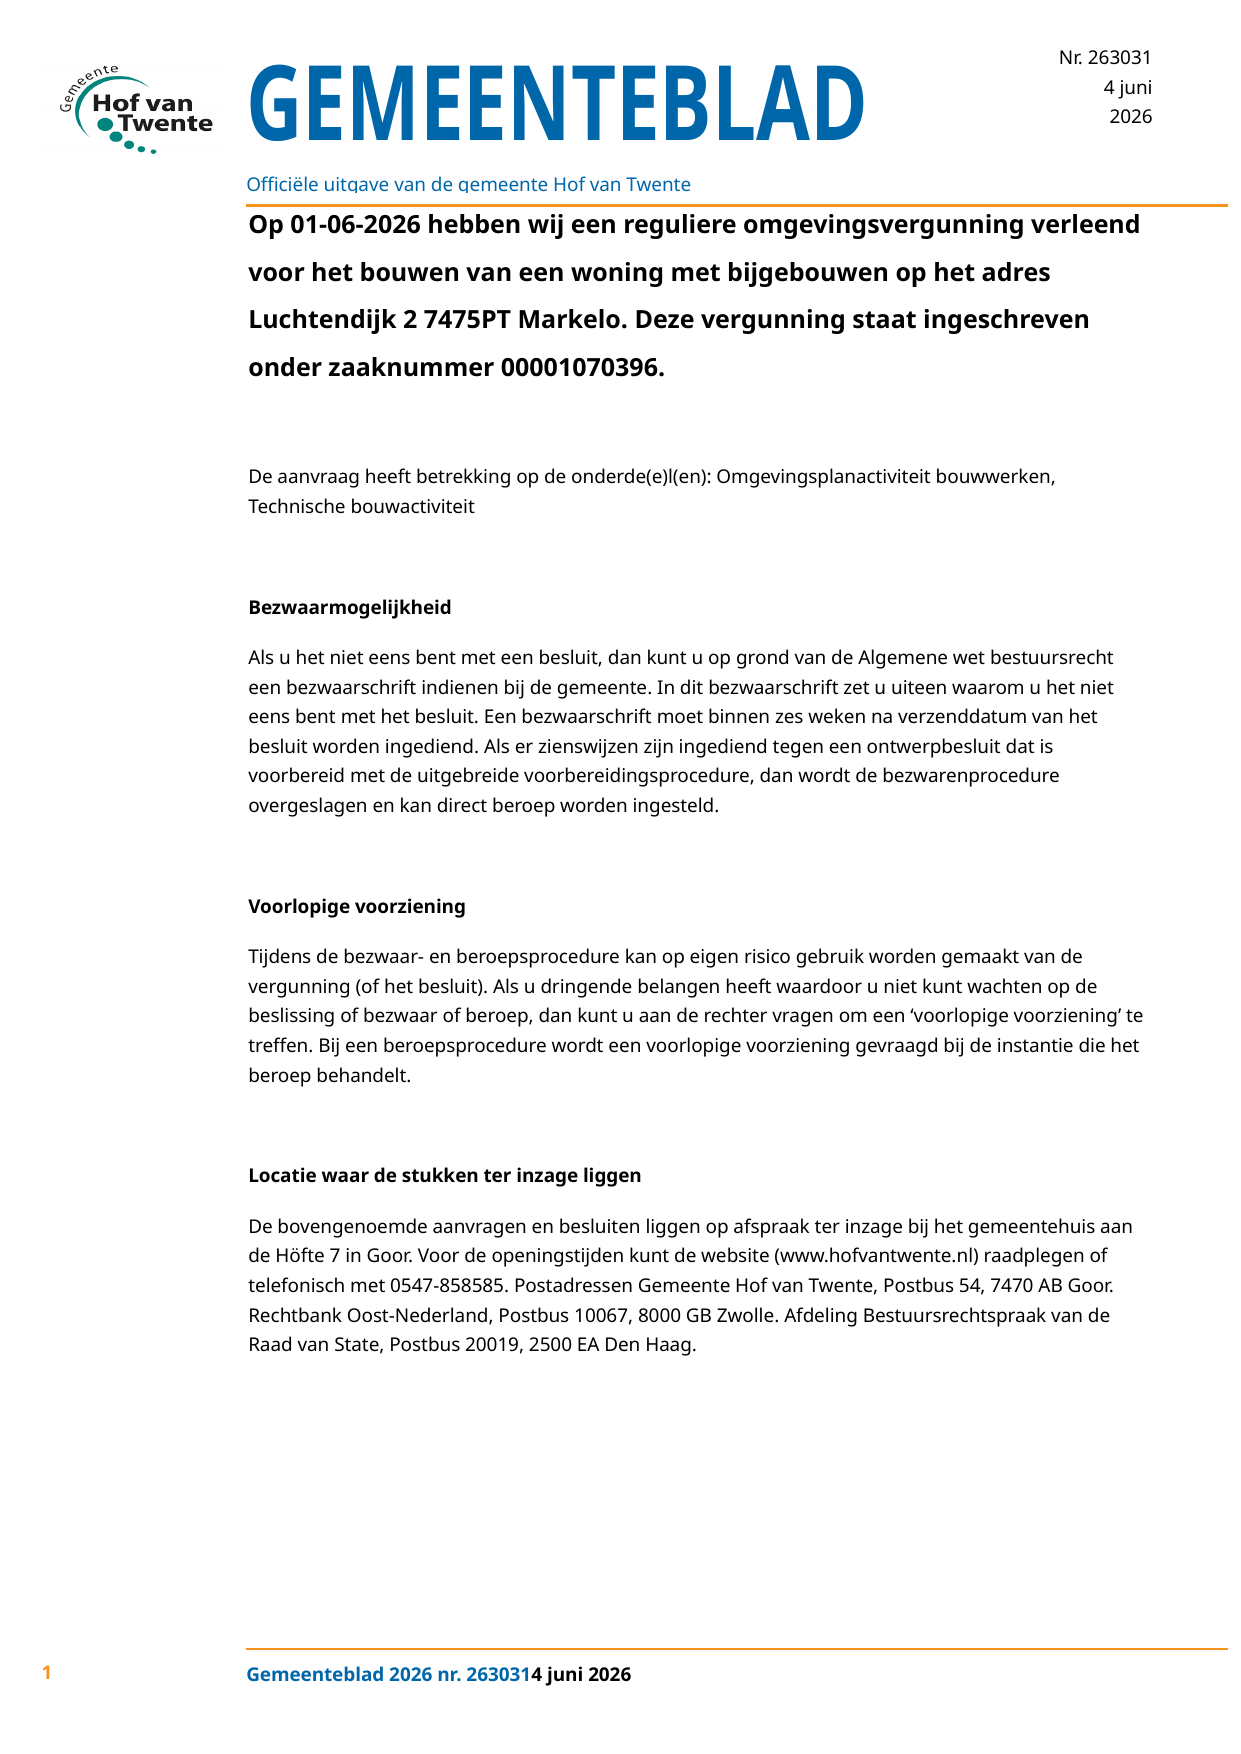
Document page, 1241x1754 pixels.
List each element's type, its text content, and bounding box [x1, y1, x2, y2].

text Locatie waar de stukken ter inzage liggen [248, 1163, 1152, 1188]
text Tijdens de bezwaar- en beroepsprocedure kan op eigen risico gebruik worden gemaakt van de vergunning (of het besluit). Als u dringende belangen heeft waardoor u niet kunt wachten op de beslissing of bezwaar of beroep, dan kunt u aan de rechter vragen om een ‘voorlopige voorziening’ te treffen. Bij een beroepsprocedure wordt een voorlopige voorziening gevraagd bij de instantie die het beroep behandelt. [248, 943, 1152, 1088]
text De aanvraag heeft betrekking op de onderde(e)l(en): Omgevingsplanactiviteit bouwwerken, Technische bouwactiviteit [248, 463, 1152, 519]
text De bovengenoemde aanvragen en besluiten liggen op afspraak ter inzage bij het gemeentehuis aan de Höfte 7 in Goor. Voor de openingstijden kunt de website (www.hofvantwente.nl) raadplegen of telefonisch met 0547-858585. Postadressen Gemeente Hof van Twente, Postbus 54, 7470 AB Goor. Rechtbank Oost-Nederland, Postbus 10067, 8000 GB Zwolle. Afdeling Bestuursrechtspraak van de Raad van State, Postbus 20019, 2500 EA Den Haag. [248, 1213, 1152, 1357]
text Als u het niet eens bent met een besluit, dan kunt u op grond van de Algemene wet bestuursrecht een bezwaarschrift indienen bij de gemeente. In dit bezwaarschrift zet u uiteen waarom u het niet eens bent met het besluit. Een bezwaarschrift moet binnen zes weken na verzenddatum van het besluit worden ingediend. Als er zienswijzen zijn ingediend tegen een ontwerpbesluit dat is voorbereid met de uitgebreide voorbereidingsprocedure, dan wordt de bezwarenprocedure overgeslagen en kan direct beroep worden ingesteld. [248, 644, 1152, 818]
picture [41, 47, 231, 172]
text Voorlopige voorziening [248, 893, 1152, 919]
text Op 01-06-2026 hebben wij een reguliere omgevingsvergunning verleend voor het bouwen van een woning met bijgebouwen op het adres Luchtendijk 2 7475PT Markelo. Deze vergunning staat ingeschreven onder zaaknummer 00001070396. [248, 207, 1152, 384]
text Bezwaarmogelijkheid [248, 594, 1152, 620]
